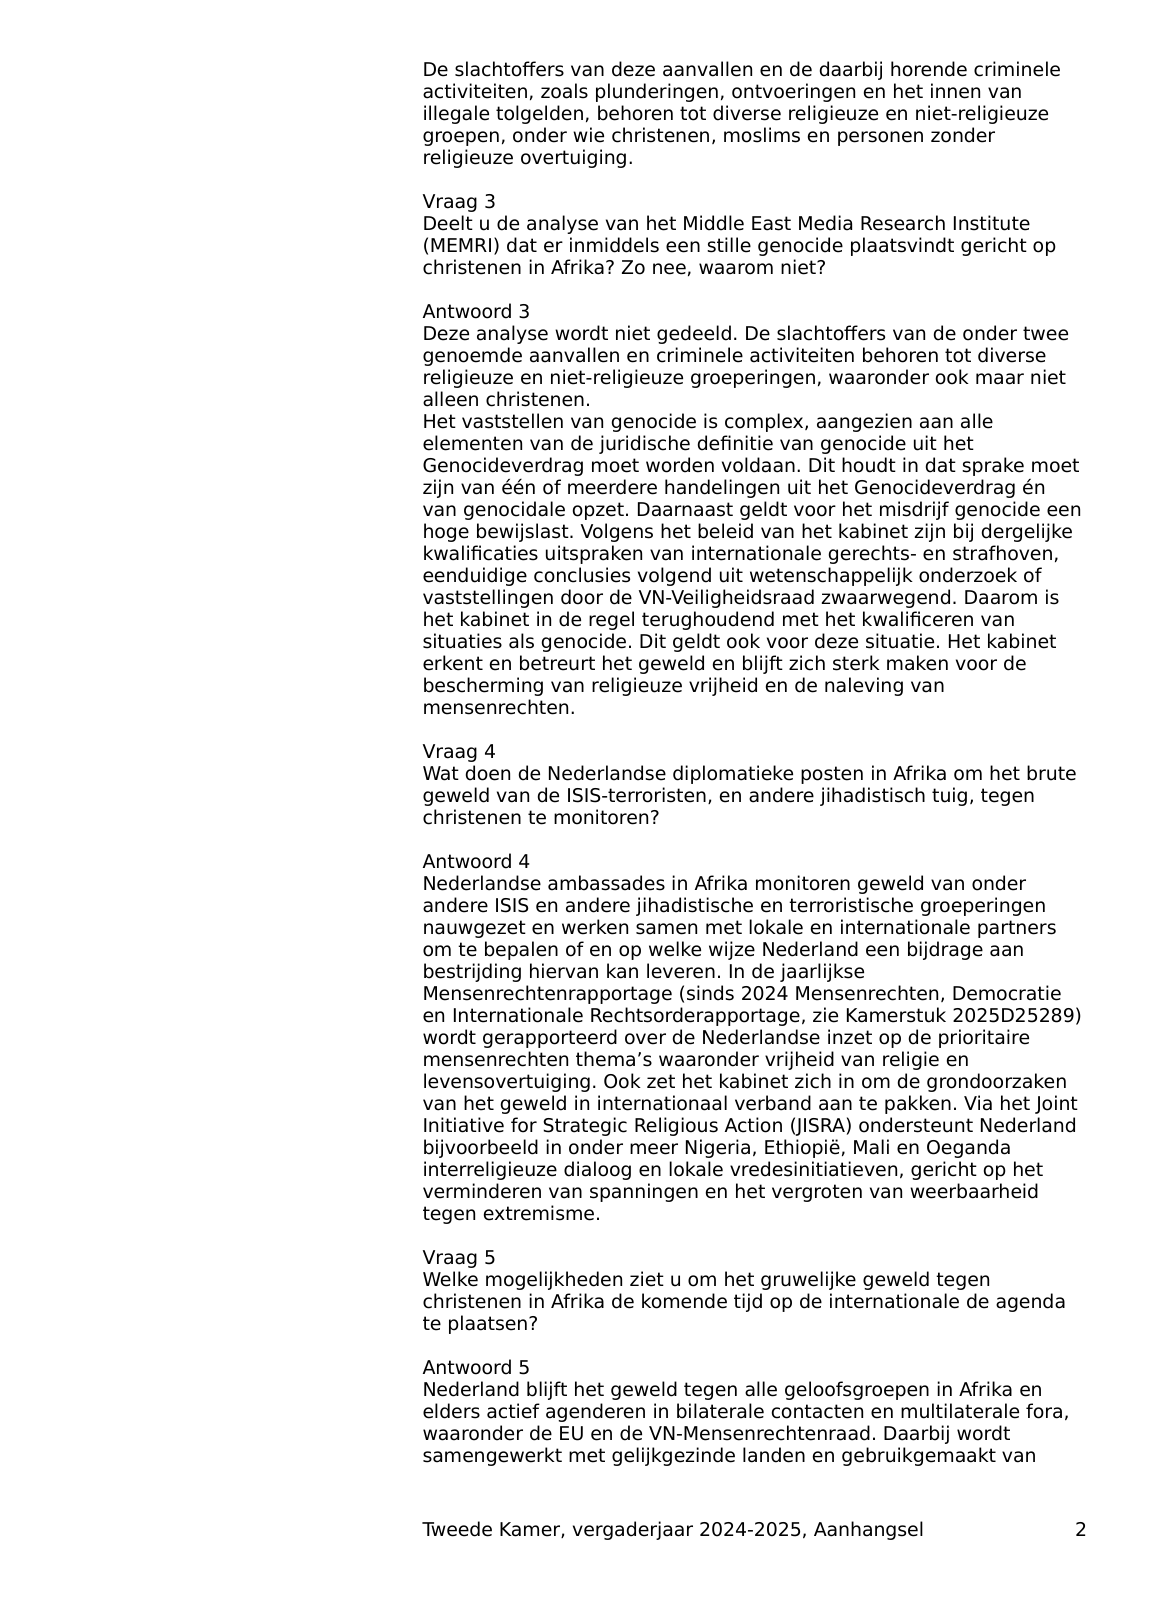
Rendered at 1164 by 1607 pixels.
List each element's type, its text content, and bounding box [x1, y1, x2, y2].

text Vraag 5 [422, 1247, 1087, 1269]
text Het vaststellen van genocide is complex, aangezien aan alle elementen van de juridische definitie van genocide uit het Genocideverdrag moet worden voldaan. Dit houdt in dat sprake moet zijn van één of meerdere handelingen uit het Genocideverdrag én van genocidale opzet. Daarnaast geldt voor het misdrijf genocide een hoge bewijslast. Volgens het beleid van het kabinet zijn bij dergelijke kwalificaties uitspraken van internationale gerechts- en strafhoven, eenduidige conclusies volgend uit wetenschappelijk onderzoek of vaststellingen door de VN-Veiligheidsraad zwaarwegend. Daarom is het kabinet in de regel terughoudend met het kwalificeren van situaties als genocide. Dit geldt ook voor deze situatie. Het kabinet erkent en betreurt het geweld en blijft zich sterk maken voor de bescherming van religieuze vrijheid en de naleving van mensenrechten. [422, 411, 1087, 719]
text Nederland blijft het geweld tegen alle geloofsgroepen in Afrika en elders actief agenderen in bilaterale contacten en multilaterale fora, waaronder de EU en de VN-Mensenrechtenraad. Daarbij wordt samengewerkt met gelijkgezinde landen en gebruikgemaakt van [422, 1379, 1087, 1467]
text Antwoord 5 [422, 1357, 1087, 1379]
text Welke mogelijkheden ziet u om het gruwelijke geweld tegen christenen in Afrika de komende tijd op de internationale de agenda te plaatsen? [422, 1269, 1087, 1335]
text Wat doen de Nederlandse diplomatieke posten in Afrika om het brute geweld van de ISIS-terroristen, en andere jihadistisch tuig, tegen christenen te monitoren? [422, 763, 1087, 829]
text Nederlandse ambassades in Afrika monitoren geweld van onder andere ISIS en andere jihadistische en terroristische groeperingen nauwgezet en werken samen met lokale en internationale partners om te bepalen of en op welke wijze Nederland een bijdrage aan bestrijding hiervan kan leveren. In de jaarlijkse Mensenrechtenrapportage (sinds 2024 Mensenrechten, Democratie en Internationale Rechtsorderapportage, zie Kamerstuk 2025D25289) wordt gerapporteerd over de Nederlandse inzet op de prioritaire mensenrechten thema’s waaronder vrijheid van religie en levensovertuiging. Ook zet het kabinet zich in om de grondoorzaken van het geweld in internationaal verband aan te pakken. Via het Joint Initiative for Strategic Religious Action (JISRA) ondersteunt Nederland bijvoorbeeld in onder meer Nigeria, Ethiopië, Mali en Oeganda interreligieuze dialoog en lokale vredesinitiatieven, gericht op het verminderen van spanningen en het vergroten van weerbaarheid tegen extremisme. [422, 873, 1087, 1225]
text Vraag 4 [422, 741, 1087, 763]
text Antwoord 4 [422, 851, 1087, 873]
text Deelt u de analyse van het Middle East Media Research Institute (MEMRI) dat er inmiddels een stille genocide plaatsvindt gericht op christenen in Afrika? Zo nee, waarom niet? [422, 213, 1087, 279]
text Deze analyse wordt niet gedeeld. De slachtoffers van de onder twee genoemde aanvallen en criminele activiteiten behoren tot diverse religieuze en niet-religieuze groeperingen, waaronder ook maar niet alleen christenen. [422, 323, 1087, 411]
text Vraag 3 [422, 191, 1087, 213]
text De slachtoffers van deze aanvallen en de daarbij horende criminele activiteiten, zoals plunderingen, ontvoeringen en het innen van illegale tolgelden, behoren tot diverse religieuze en niet-religieuze groepen, onder wie christenen, moslims en personen zonder religieuze overtuiging. [422, 59, 1087, 169]
text Antwoord 3 [422, 301, 1087, 323]
